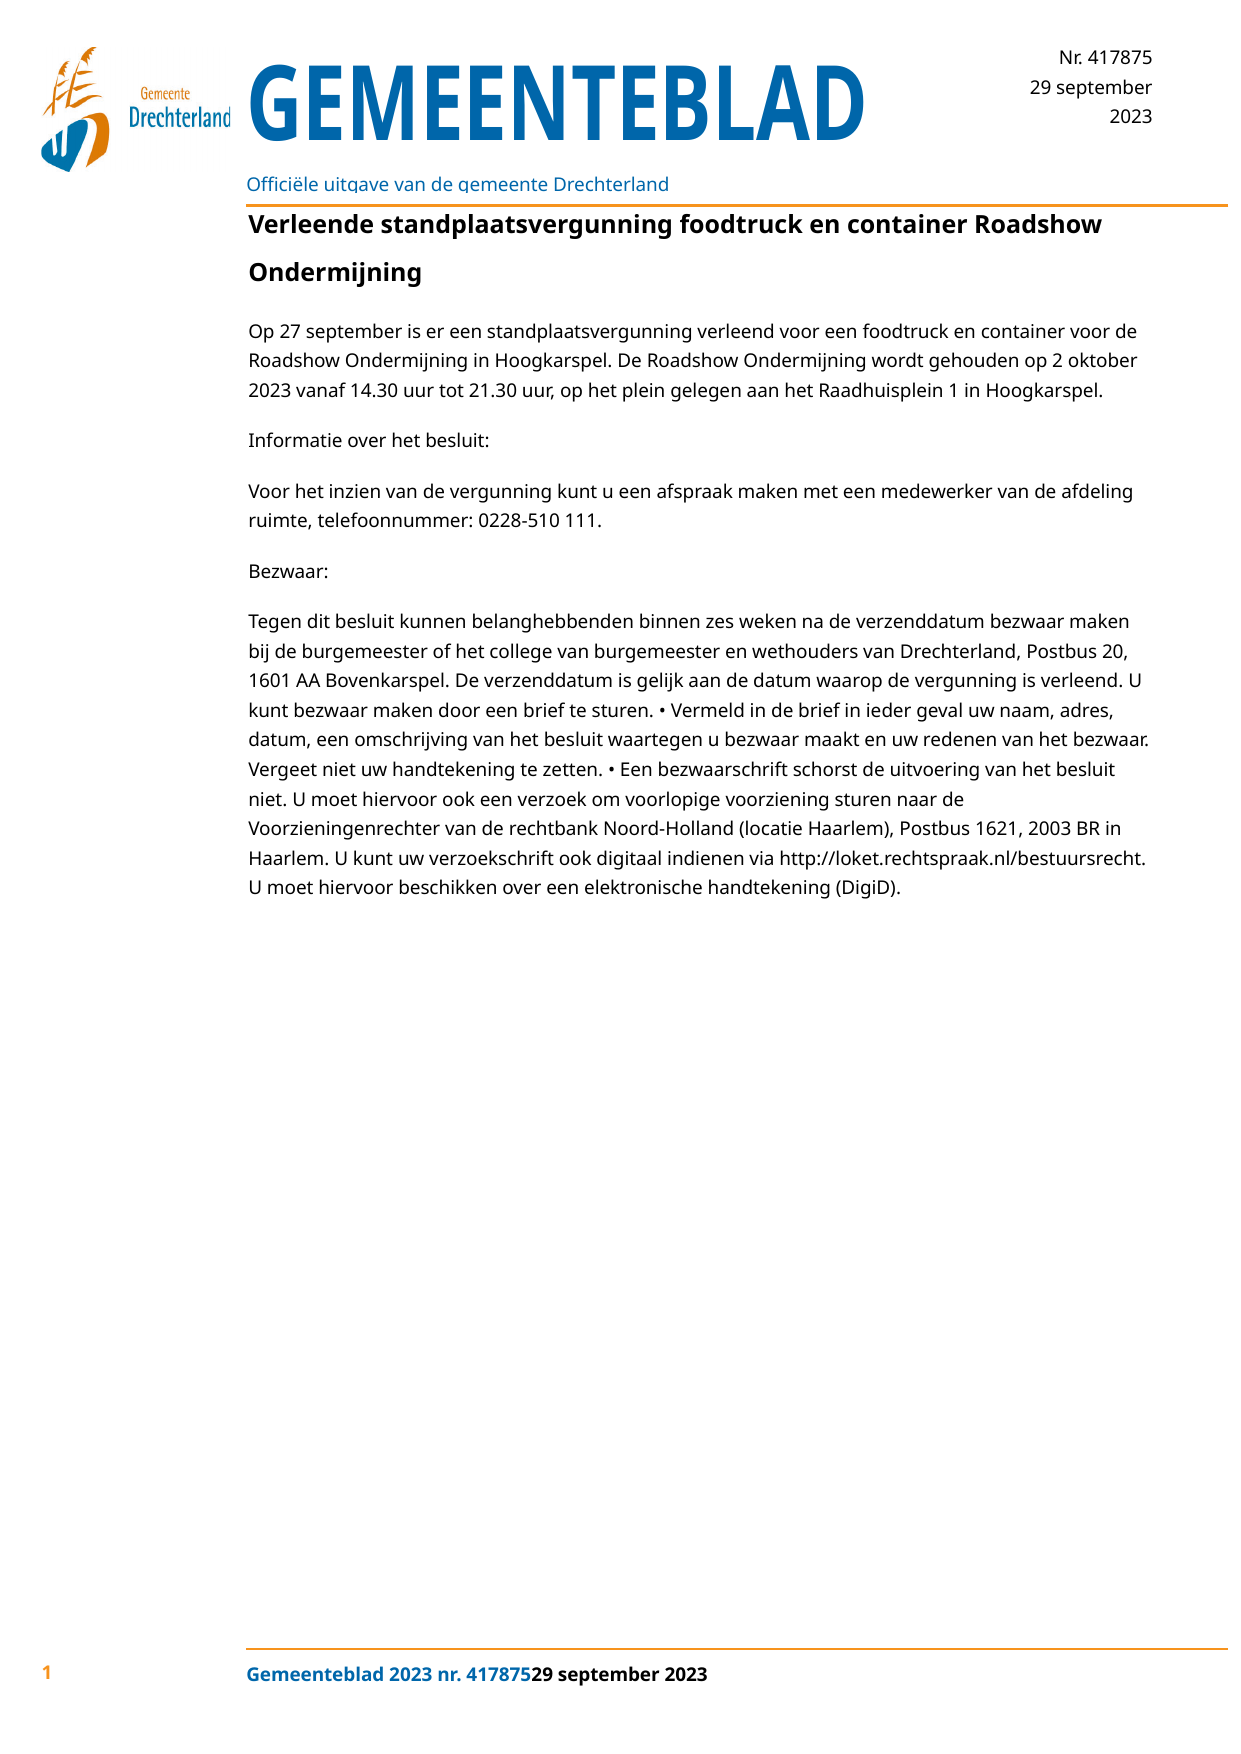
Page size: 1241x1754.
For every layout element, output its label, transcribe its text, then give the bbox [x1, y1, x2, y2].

picture [41, 158, 64, 172]
text Verleende standplaatsvergunning foodtruck en container Roadshow Ondermijning [248, 207, 1152, 288]
text Tegen dit besluit kunnen belanghebbenden binnen zes weken na de verzenddatum bezwaar maken bij de burgemeester of het college van burgemeester en wethouders van Drechterland, Postbus 20, 1601 AA Bovenkarspel. De verzenddatum is gelijk aan de datum waarop de vergunning is verleend. U kunt bezwaar maken door een brief te sturen. • Vermeld in de brief in ieder geval uw naam, adres, datum, een omschrijving van het besluit waartegen u bezwaar maakt en uw redenen van het bezwaar. Vergeet niet uw handtekening te zetten. • Een bezwaarschrift schorst de uitvoering van het besluit niet. U moet hiervoor ook een verzoek om voorlopige voorziening sturen naar de Voorzieningenrechter van de rechtbank Noord-Holland (locatie Haarlem), Postbus 1621, 2003 BR in Haarlem. U kunt uw verzoekschrift ook digitaal indienen via http://loket.rechtspraak.nl/bestuursrecht. U moet hiervoor beschikken over een elektronische handtekening (DigiD). [248, 608, 1152, 900]
text Informatie over het besluit: [248, 427, 1152, 453]
text Bezwaar: [248, 558, 1152, 584]
text Voor het inzien van de vergunning kunt u een afspraak maken met een medewerker van de afdeling ruimte, telefoonnummer: 0228-510 111. [248, 478, 1152, 533]
picture [226, 115, 231, 124]
text Op 27 september is er een standplaatsvergunning verleend voor een foodtruck en container voor de Roadshow Ondermijning in Hoogkarspel. De Roadshow Ondermijning wordt gehouden op 2 oktober 2023 vanaf 14.30 uur tot 21.30 uur, op het plein gelegen aan het Raadhuisplein 1 in Hoogkarspel. [248, 318, 1152, 403]
picture [41, 47, 231, 172]
